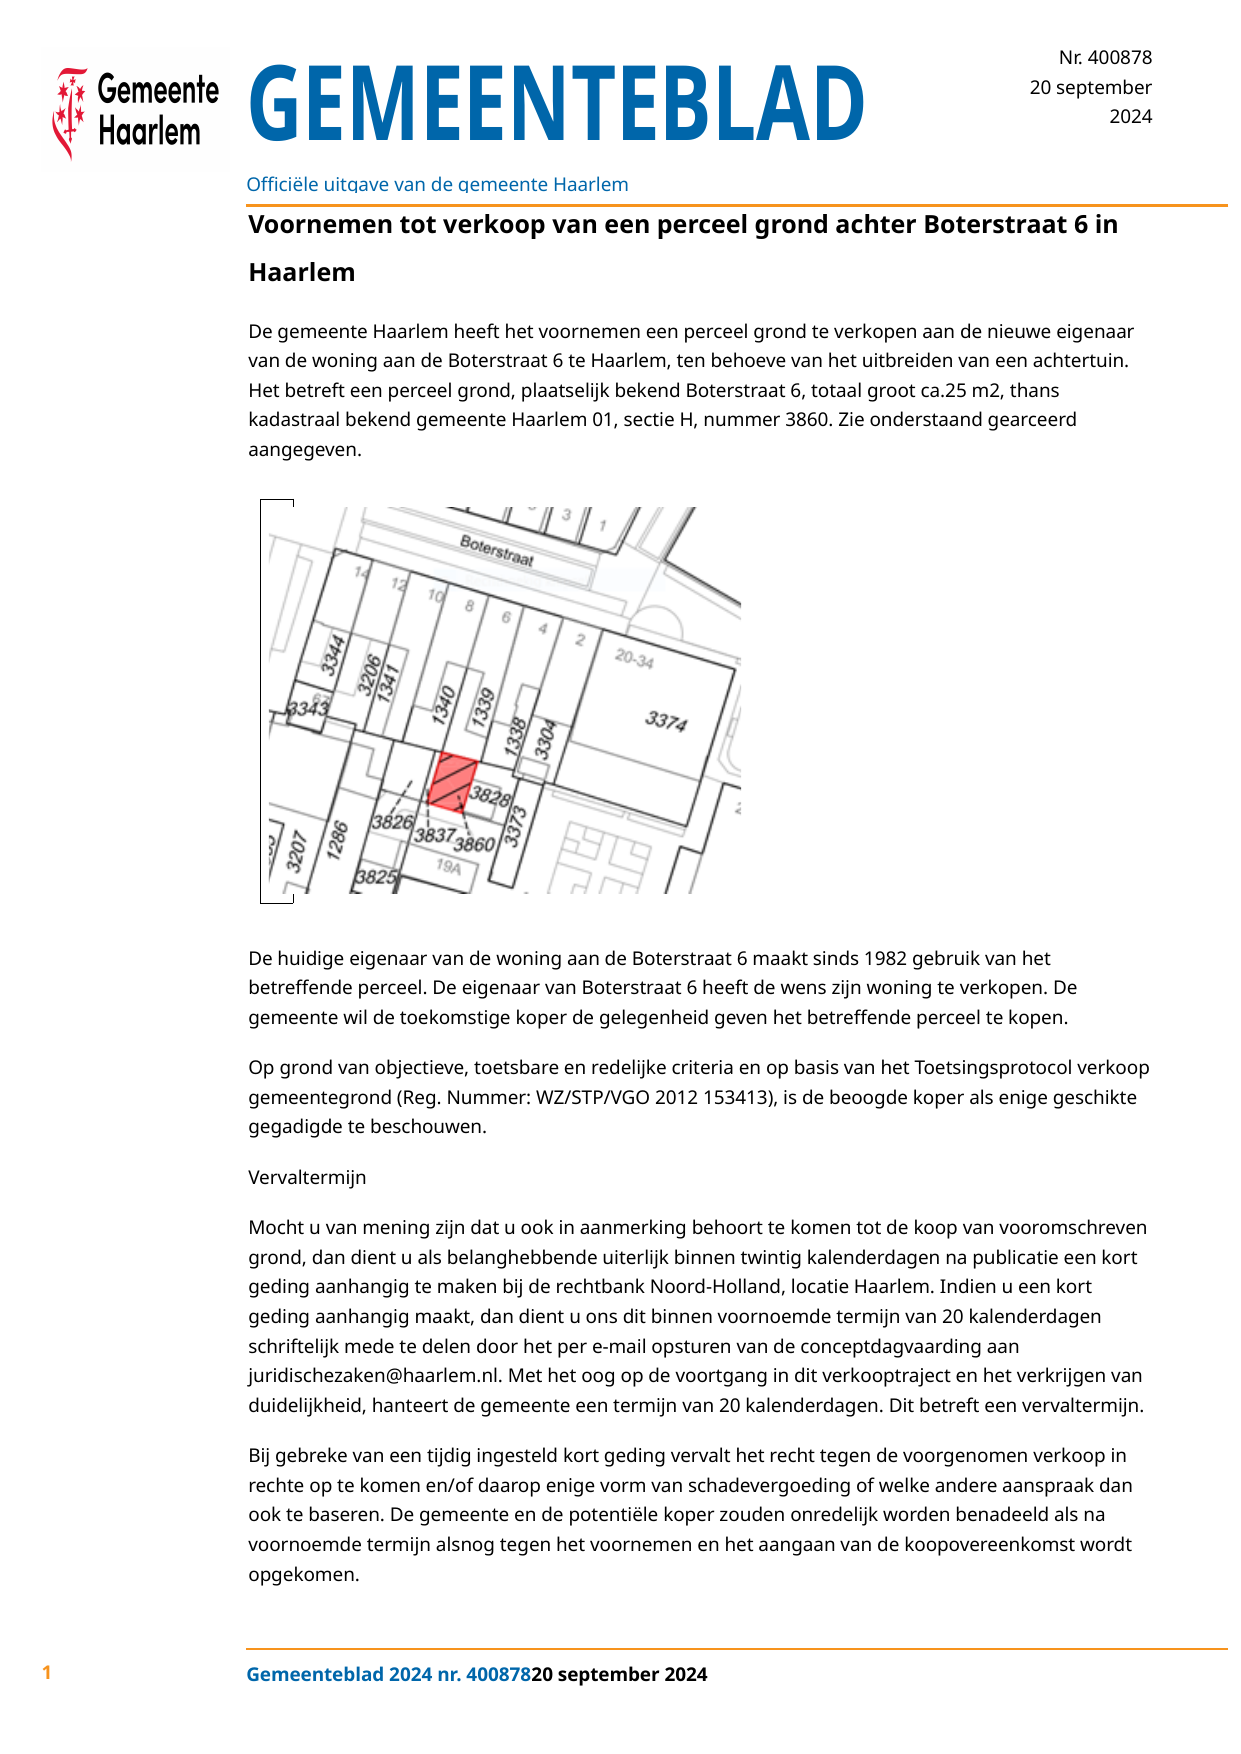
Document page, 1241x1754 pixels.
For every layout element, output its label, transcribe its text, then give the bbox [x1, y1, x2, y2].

text De huidige eigenaar van de woning aan de Boterstraat 6 maakt sinds 1982 gebruik van het betreffende perceel. De eigenaar van Boterstraat 6 heeft de wens zijn woning te verkopen. De gemeente wil de toekomstige koper de gelegenheid geven het betreffende perceel te kopen. [248, 945, 1152, 1030]
text Voornemen tot verkoop van een perceel grond achter Boterstraat 6 in Haarlem [248, 207, 1152, 288]
text Mocht u van mening zijn dat u ook in aanmerking behoort te komen tot de koop van vooromschreven grond, dan dient u als belanghebbende uiterlijk binnen twintig kalenderdagen na publicatie een kort geding aanhangig te maken bij de rechtbank Noord-Holland, locatie Haarlem. Indien u een kort geding aanhangig maakt, dan dient u ons dit binnen voornoemde termijn van 20 kalenderdagen schriftelijk mede te delen door het per e-mail opsturen van de conceptdagvaarding aan juridischezaken@haarlem.nl. Met het oog op de voortgang in dit verkooptraject en het verkrijgen van duidelijkheid, hanteert de gemeente een termijn van 20 kalenderdagen. Dit betreft een vervaltermijn. [248, 1214, 1152, 1418]
text De gemeente Haarlem heeft het voornemen een perceel grond te verkopen aan de nieuwe eigenaar van de woning aan de Boterstraat 6 te Haarlem, ten behoeve van het uitbreiden van een achtertuin. Het betreft een perceel grond, plaatselijk bekend Boterstraat 6, totaal groot ca.25 m2, thans kadastraal bekend gemeente Haarlem 01, sectie H, nummer 3860. Zie onderstaand gearceerd aangegeven. [248, 318, 1152, 462]
text Op grond van objectieve, toetsbare en redelijke criteria en op basis van het Toetsingsprotocol verkoop gemeentegrond (Reg. Nummer: WZ/STP/VGO 2012 153413), is de beoogde koper als enige geschikte gegadigde te beschouwen. [248, 1054, 1152, 1139]
text Bij gebreke van een tijdig ingesteld kort geding vervalt het recht tegen de voorgenomen verkoop in rechte op te komen en/of daarop enige vorm van schadevergoeding of welke andere aanspraak dan ook te baseren. De gemeente en de potentiële koper zouden onredelijk worden benadeeld als na voornoemde termijn alsnog tegen het voornemen en het aangaan van de koopovereenkomst wordt opgekomen. [248, 1442, 1152, 1586]
picture [268, 507, 742, 894]
text Vervaltermijn [248, 1164, 1152, 1190]
picture [41, 47, 231, 172]
